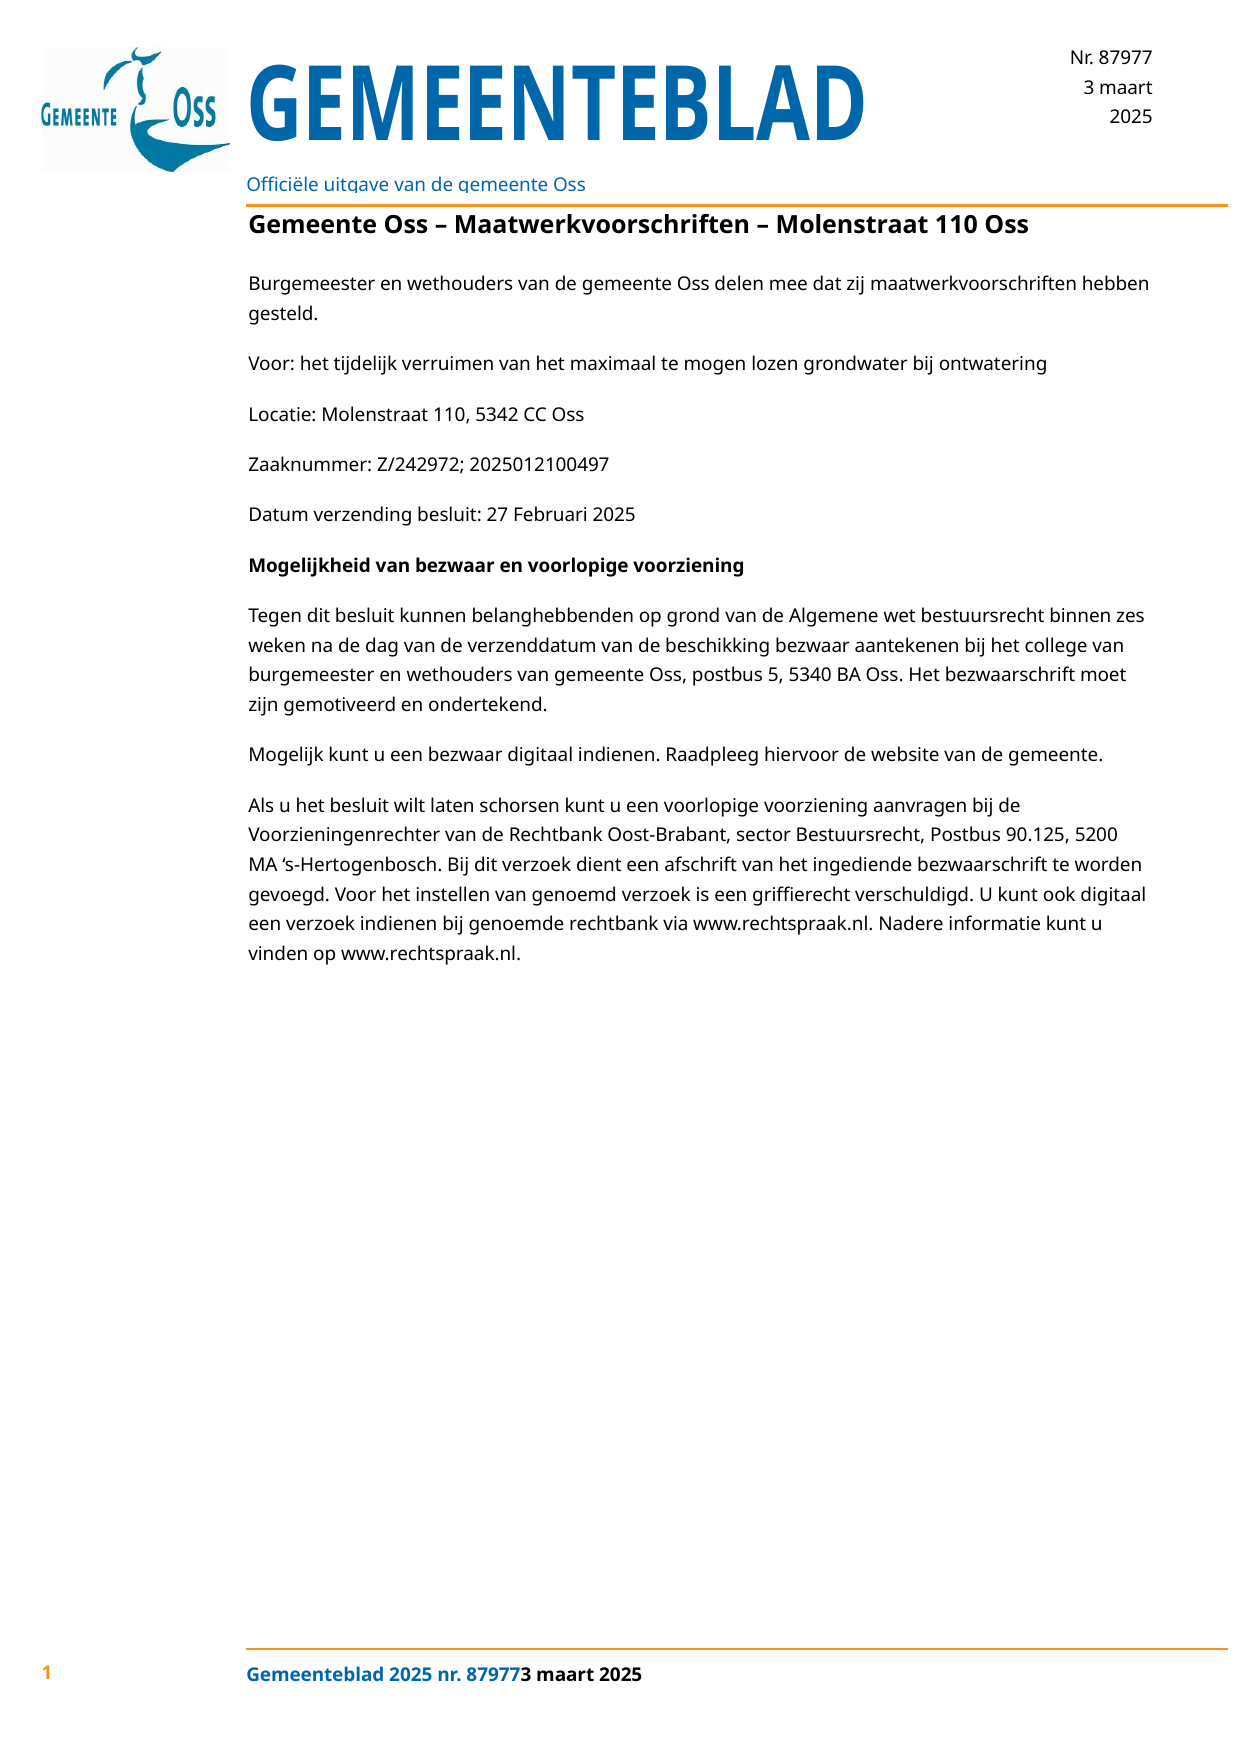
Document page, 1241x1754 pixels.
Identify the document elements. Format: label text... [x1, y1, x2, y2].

text Locatie: Molenstraat 110, 5342 CC Oss [248, 401, 1152, 426]
text Mogelijk kunt u een bezwaar digitaal indienen. Raadpleeg hiervoor de website van de gemeente. [248, 742, 1152, 767]
text Mogelijkheid van bezwaar en voorlopige voorziening [248, 552, 1152, 578]
text Zaaknummer: Z/242972; 2025012100497 [248, 451, 1152, 477]
text Voor: het tijdelijk verruimen van het maximaal te mogen lozen grondwater bij ontwatering [248, 350, 1152, 376]
text Als u het besluit wilt laten schorsen kunt u een voorlopige voorziening aanvragen bij de Voorzieningenrechter van de Rechtbank Oost-Brabant, sector Bestuursrecht, Postbus 90.125, 5200 MA ‘s-Hertogenbosch. Bij dit verzoek dient een afschrift van het ingediende bezwaarschrift te worden gevoegd. Voor het instellen van genoemd verzoek is een griffierecht verschuldigd. U kunt ook digitaal een verzoek indienen bij genoemde rechtbank via www.rechtspraak.nl. Nadere informatie kunt u vinden op www.rechtspraak.nl. [248, 792, 1152, 966]
text Burgemeester en wethouders van de gemeente Oss delen mee dat zij maatwerkvoorschriften hebben gesteld. [248, 270, 1152, 326]
picture [41, 47, 231, 172]
text Gemeente Oss – Maatwerkvoorschriften – Molenstraat 110 Oss [248, 207, 1152, 241]
text Tegen dit besluit kunnen belanghebbenden op grond van de Algemene wet bestuursrecht binnen zes weken na de dag van de verzenddatum van de beschikking bezwaar aantekenen bij het college van burgemeester en wethouders van gemeente Oss, postbus 5, 5340 BA Oss. Het bezwaarschrift moet zijn gemotiveerd en ondertekend. [248, 602, 1152, 717]
text Datum verzending besluit: 27 Februari 2025 [248, 502, 1152, 527]
